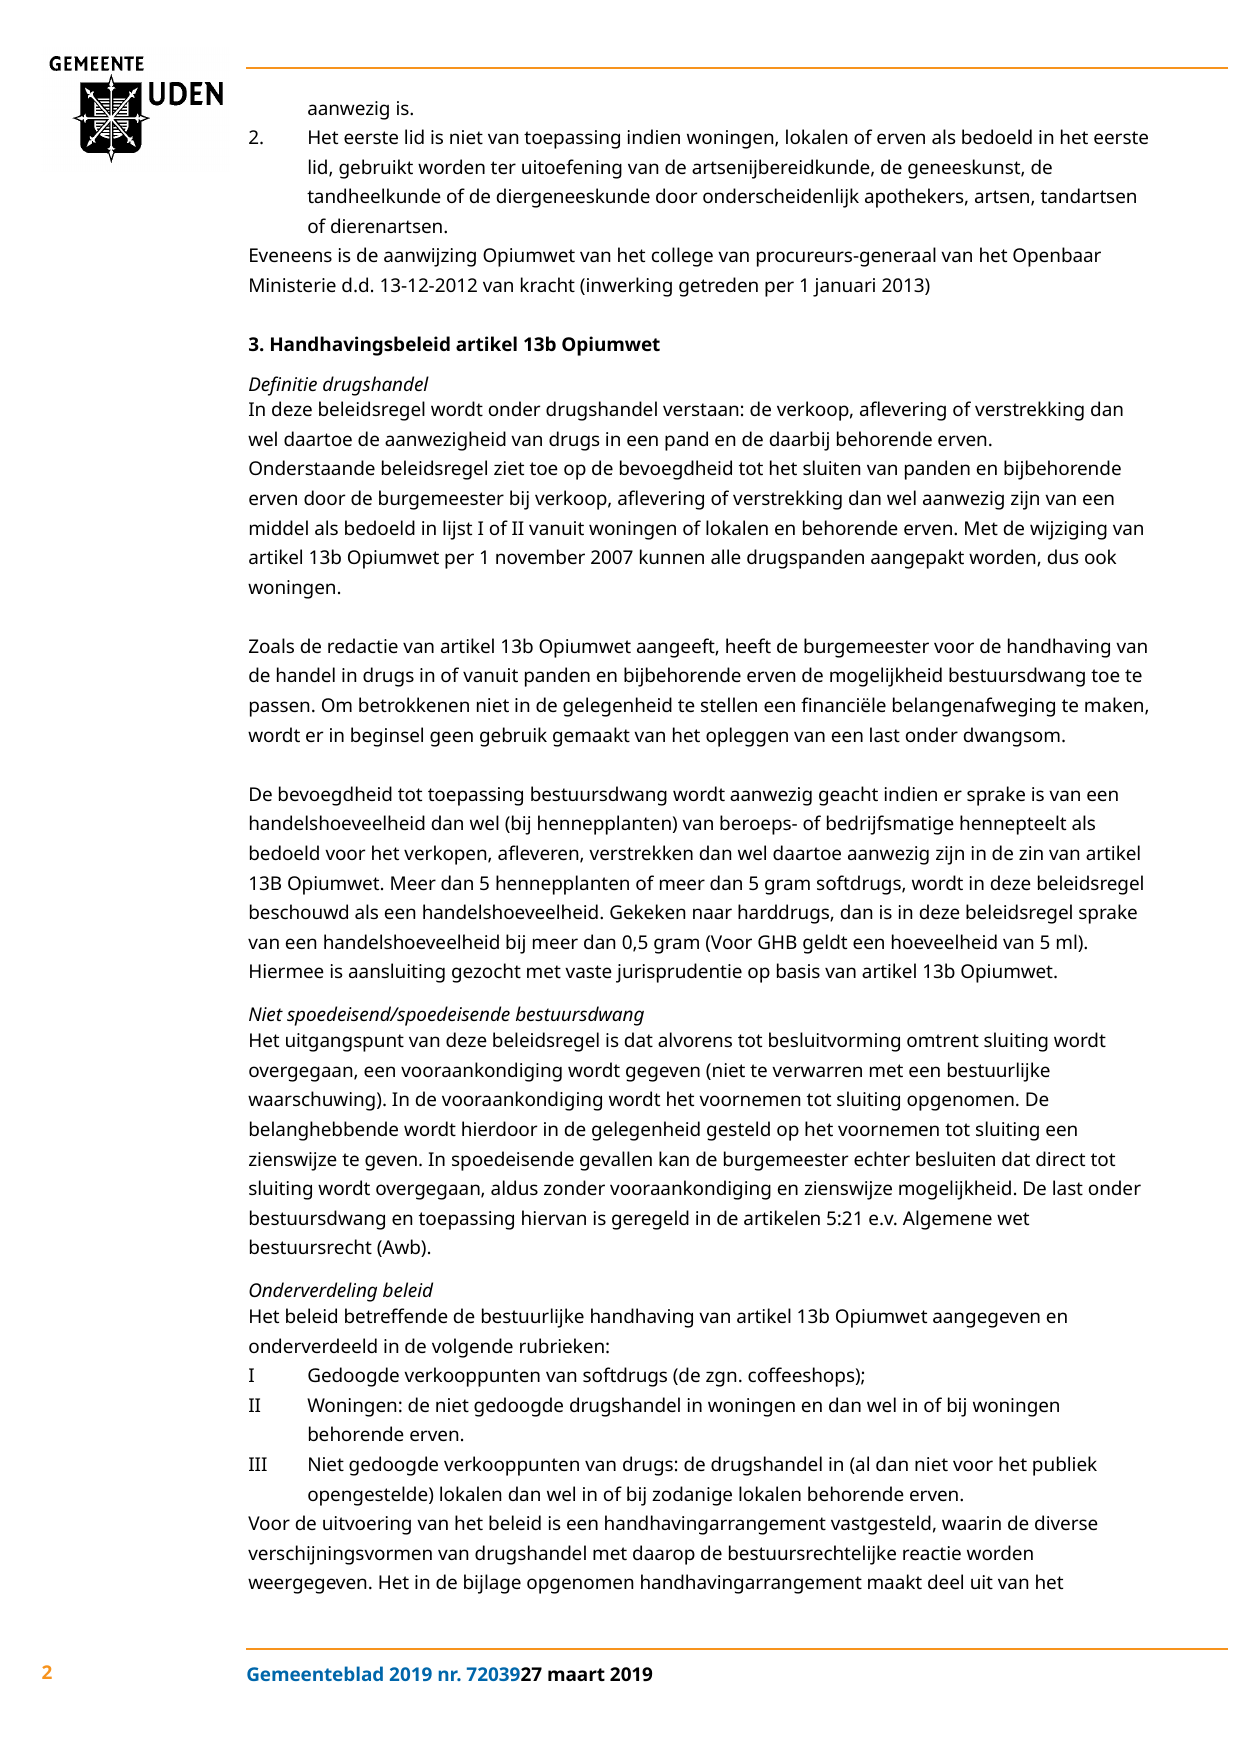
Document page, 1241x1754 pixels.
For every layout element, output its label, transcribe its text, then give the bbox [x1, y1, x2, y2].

text In deze beleidsregel wordt onder drugshandel verstaan: de verkoop, aflevering of verstrekking dan wel daartoe de aanwezigheid van drugs in een pand en de daarbij behorende erven. [248, 396, 1152, 452]
text Voor de uitvoering van het beleid is een handhavingarrangement vastgesteld, waarin de diverse verschijningsvormen van drugshandel met daarop de bestuursrechtelijke reactie worden weergegeven. Het in de bijlage opgenomen handhavingarrangement maakt deel uit van het [248, 1510, 1152, 1595]
list Woningen: de niet gedoogde drugshandel in woningen en dan wel in of bij woningen behorende erven. [248, 1392, 1152, 1447]
text 3. Handhavingsbeleid artikel 13b Opiumwet [248, 331, 1152, 357]
text Zoals de redactie van artikel 13b Opiumwet aangeeft, heeft de burgemeester voor de handhaving van de handel in drugs in of vanuit panden en bijbehorende erven de mogelijkheid bestuursdwang toe te passen. Om betrokkenen niet in de gelegenheid te stellen een financiële belangenafweging te maken, wordt er in beginsel geen gebruik gemaakt van het opleggen van een last onder dwangsom. [248, 633, 1152, 748]
text Eveneens is de aanwijzing Opiumwet van het college van procureurs-generaal van het Openbaar Ministerie d.d. 13-12-2012 van kracht (inwerking getreden per 1 januari 2013) [248, 243, 1152, 298]
text De bevoegdheid tot toepassing bestuursdwang wordt aanwezig geacht indien er sprake is van een handelshoeveelheid dan wel (bij hennepplanten) van beroeps- of bedrijfsmatige hennepteelt als bedoeld voor het verkopen, afleveren, verstrekken dan wel daartoe aanwezig zijn in de zin van artikel 13B Opiumwet. Meer dan 5 hennepplanten of meer dan 5 gram softdrugs, wordt in deze beleidsregel beschouwd als een handelshoeveelheid. Gekeken naar harddrugs, dan is in deze beleidsregel sprake van een handelshoeveelheid bij meer dan 0,5 gram (Voor GHB geldt een hoeveelheid van 5 ml). Hiermee is aansluiting gezocht met vaste jurisprudentie op basis van artikel 13b Opiumwet. [248, 781, 1152, 984]
list Gedoogde verkooppunten van softdrugs (de zgn. coffeeshops); [248, 1362, 1152, 1388]
text Definitie drugshandel [248, 371, 1152, 396]
text Het uitgangspunt van deze beleidsregel is dat alvorens tot besluitvorming omtrent sluiting wordt overgegaan, een vooraankondiging wordt gegeven (niet te verwarren met een bestuurlijke waarschuwing). In de vooraankondiging wordt het voornemen tot sluiting opgenomen. De belanghebbende wordt hierdoor in de gelegenheid gesteld op het voornemen tot sluiting een zienswijze te geven. In spoedeisende gevallen kan de burgemeester echter besluiten dat direct tot sluiting wordt overgegaan, aldus zonder vooraankondiging en zienswijze mogelijkheid. De last onder bestuursdwang en toepassing hiervan is geregeld in de artikelen 5:21 e.v. Algemene wet bestuursrecht (Awb). [248, 1027, 1152, 1260]
list aanwezig is. [248, 95, 1152, 121]
text Onderverdeling beleid [248, 1278, 1152, 1303]
text Niet spoedeisend/spoedeisende bestuursdwang [248, 1002, 1152, 1027]
list Niet gedoogde verkooppunten van drugs: de drugshandel in (al dan niet voor het publiek opengestelde) lokalen dan wel in of bij zodanige lokalen behorende erven. [248, 1451, 1152, 1507]
text Onderstaande beleidsregel ziet toe op de bevoegdheid tot het sluiten van panden en bijbehorende erven door de burgemeester bij verkoop, aflevering of verstrekking dan wel aanwezig zijn van een middel als bedoeld in lijst I of II vanuit woningen of lokalen en behorende erven. Met de wijziging van artikel 13b Opiumwet per 1 november 2007 kunnen alle drugspanden aangepakt worden, dus ook woningen. [248, 456, 1152, 600]
list Het eerste lid is niet van toepassing indien woningen, lokalen of erven als bedoeld in het eerste lid, gebruikt worden ter uitoefening van de artsenijbereidkunde, de geneeskunst, de tandheelkunde of de diergeneeskunde door onderscheidenlijk apothekers, artsen, tandartsen of dierenartsen. [248, 124, 1152, 239]
picture [41, 47, 231, 172]
text Het beleid betreffende de bestuurlijke handhaving van artikel 13b Opiumwet aangegeven en onderverdeeld in de volgende rubrieken: [248, 1303, 1152, 1359]
